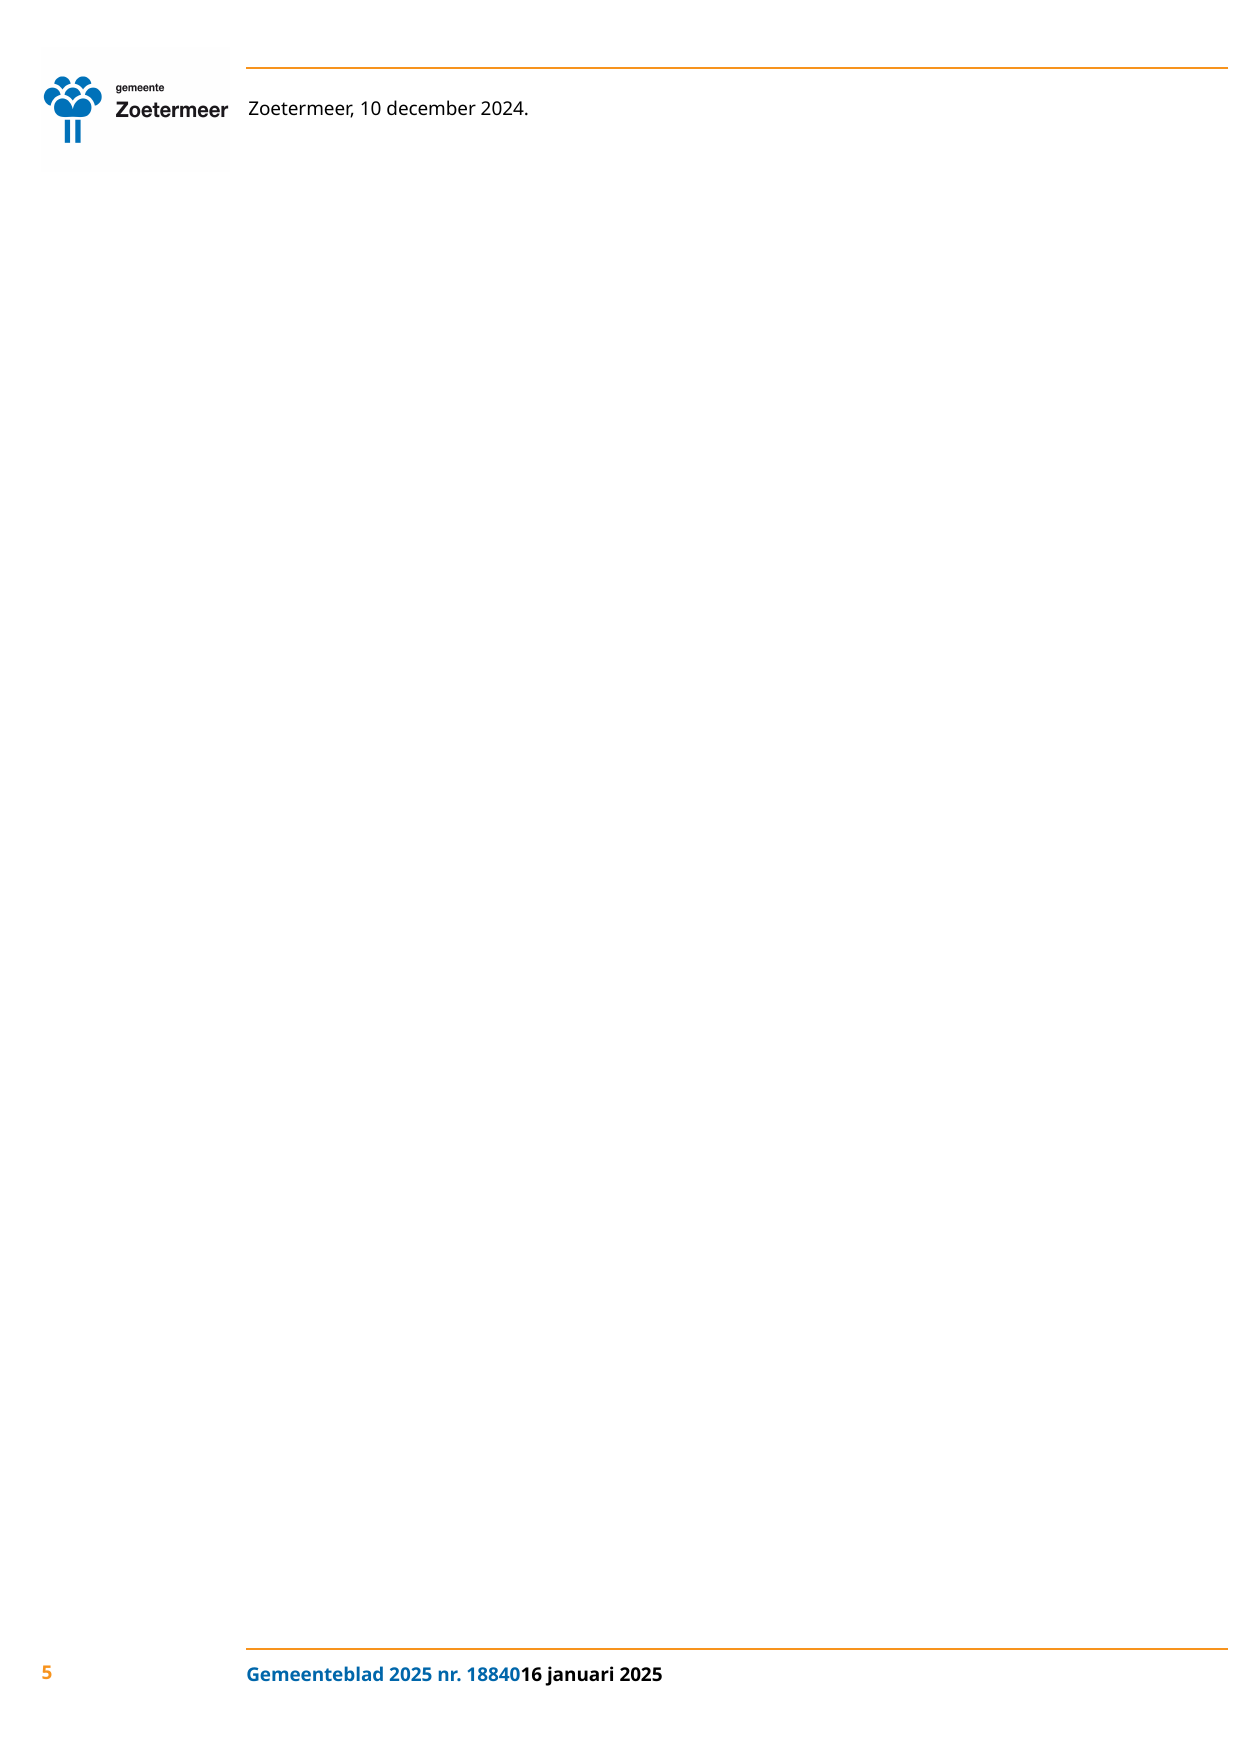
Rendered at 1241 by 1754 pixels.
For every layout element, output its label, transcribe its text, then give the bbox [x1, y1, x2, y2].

picture [41, 47, 231, 172]
text Zoetermeer, 10 december 2024. [248, 95, 1152, 121]
